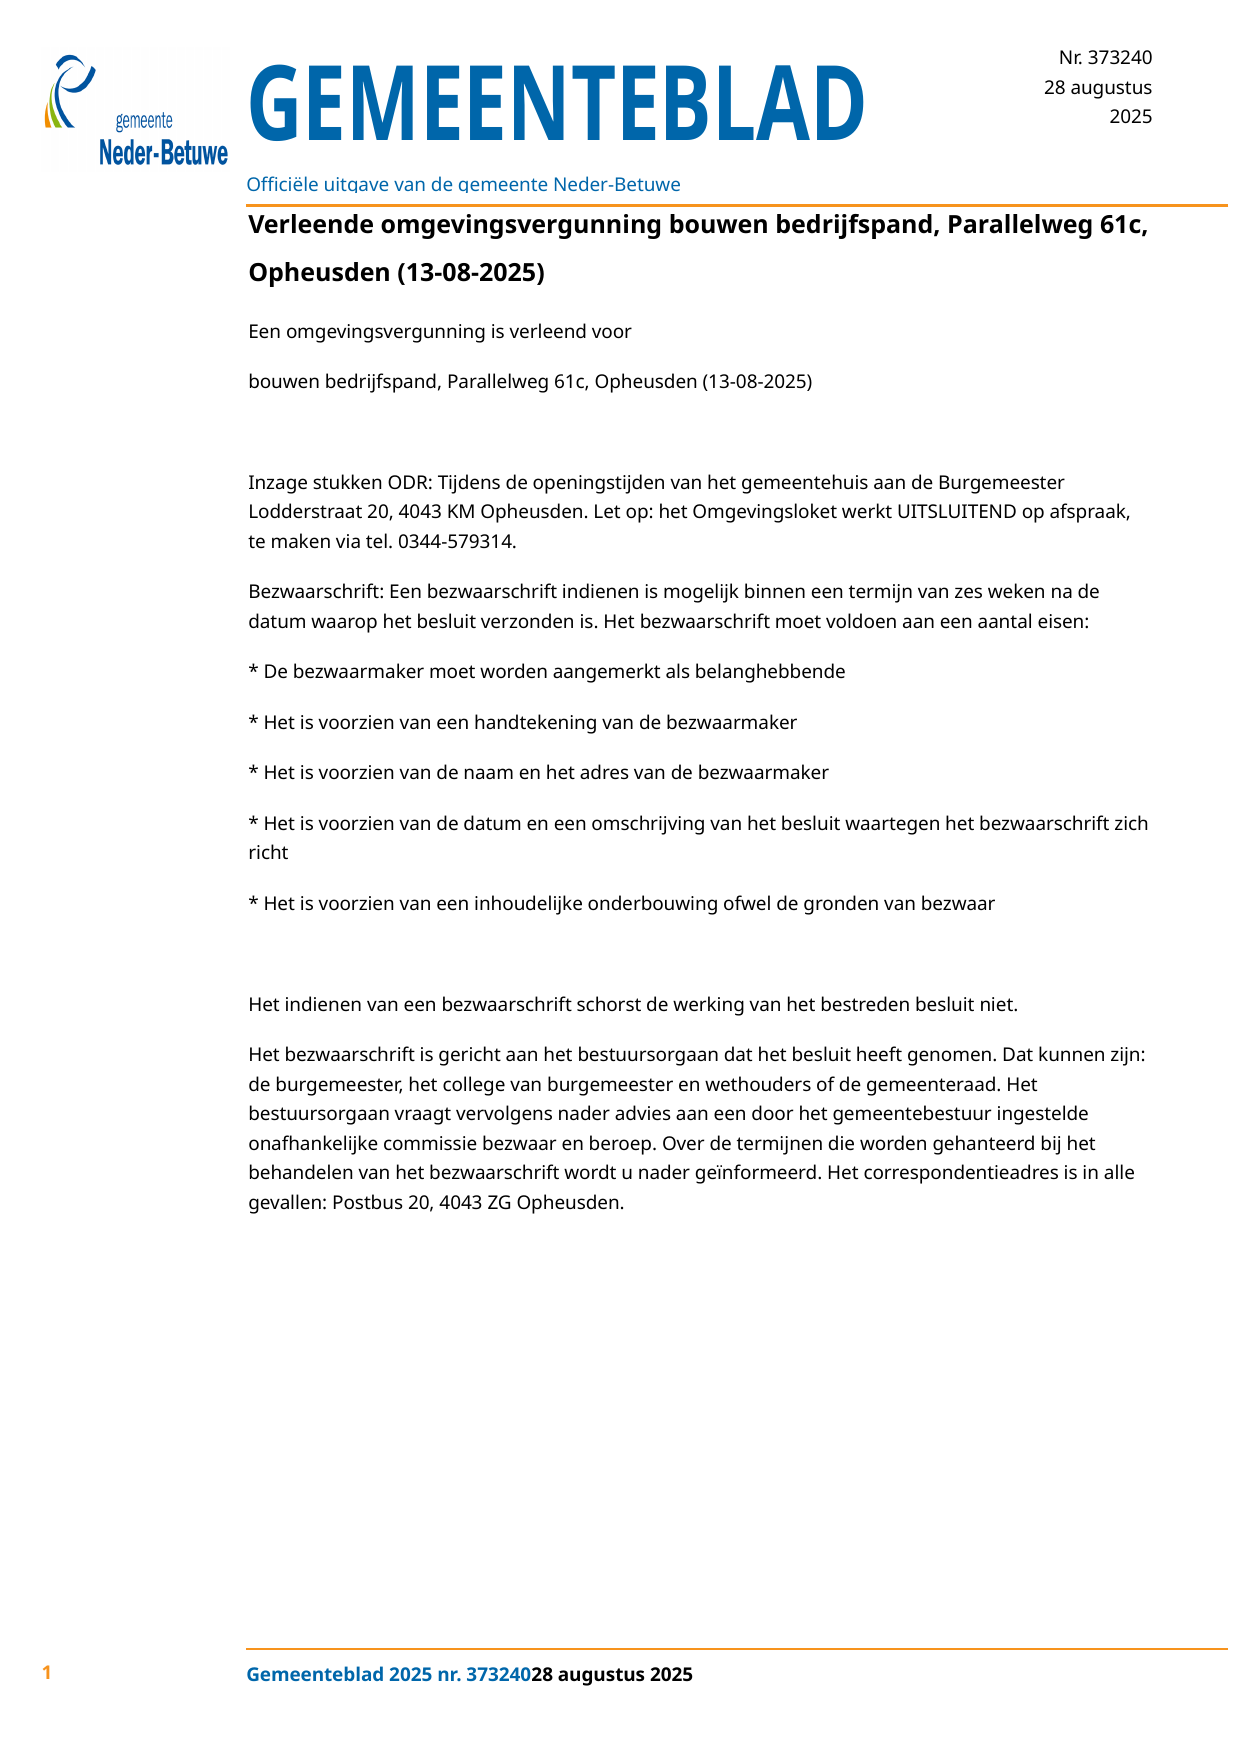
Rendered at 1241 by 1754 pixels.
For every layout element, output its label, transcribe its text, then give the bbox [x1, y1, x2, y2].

picture [41, 47, 231, 172]
text Bezwaarschrift: Een bezwaarschrift indienen is mogelijk binnen een termijn van zes weken na de datum waarop het besluit verzonden is. Het bezwaarschrift moet voldoen aan een aantal eisen: [248, 579, 1152, 634]
text Het bezwaarschrift is gericht aan het bestuursorgaan dat het besluit heeft genomen. Dat kunnen zijn: de burgemeester, het college van burgemeester en wethouders of de gemeenteraad. Het bestuursorgaan vraagt vervolgens nader advies aan een door het gemeentebestuur ingestelde onafhankelijke commissie bezwaar en beroep. Over de termijnen die worden gehanteerd bij het behandelen van het bezwaarschrift wordt u nader geïnformeerd. Het correspondentieadres is in alle gevallen: Postbus 20, 4043 ZG Opheusden. [248, 1041, 1152, 1215]
text * De bezwaarmaker moet worden aangemerkt als belanghebbende [248, 659, 1152, 684]
text * Het is voorzien van een handtekening van de bezwaarmaker [248, 709, 1152, 735]
text Inzage stukken ODR: Tijdens de openingstijden van het gemeentehuis aan de Burgemeester Lodderstraat 20, 4043 KM Opheusden. Let op: het Omgevingsloket werkt UITSLUITEND op afspraak, te maken via tel. 0344-579314. [248, 469, 1152, 554]
text * Het is voorzien van de datum en een omschrijving van het besluit waartegen het bezwaarschrift zich richt [248, 810, 1152, 865]
text Verleende omgevingsvergunning bouwen bedrijfspand, Parallelweg 61c, Opheusden (13-08-2025) [248, 207, 1152, 288]
text Een omgevingsvergunning is verleend voor [248, 318, 1152, 344]
text * Het is voorzien van de naam en het adres van de bezwaarmaker [248, 759, 1152, 785]
text Het indienen van een bezwaarschrift schorst de werking van het bestreden besluit niet. [248, 991, 1152, 1017]
text bouwen bedrijfspand, Parallelweg 61c, Opheusden (13-08-2025) [248, 368, 1152, 394]
text * Het is voorzien van een inhoudelijke onderbouwing ofwel de gronden van bezwaar [248, 890, 1152, 916]
